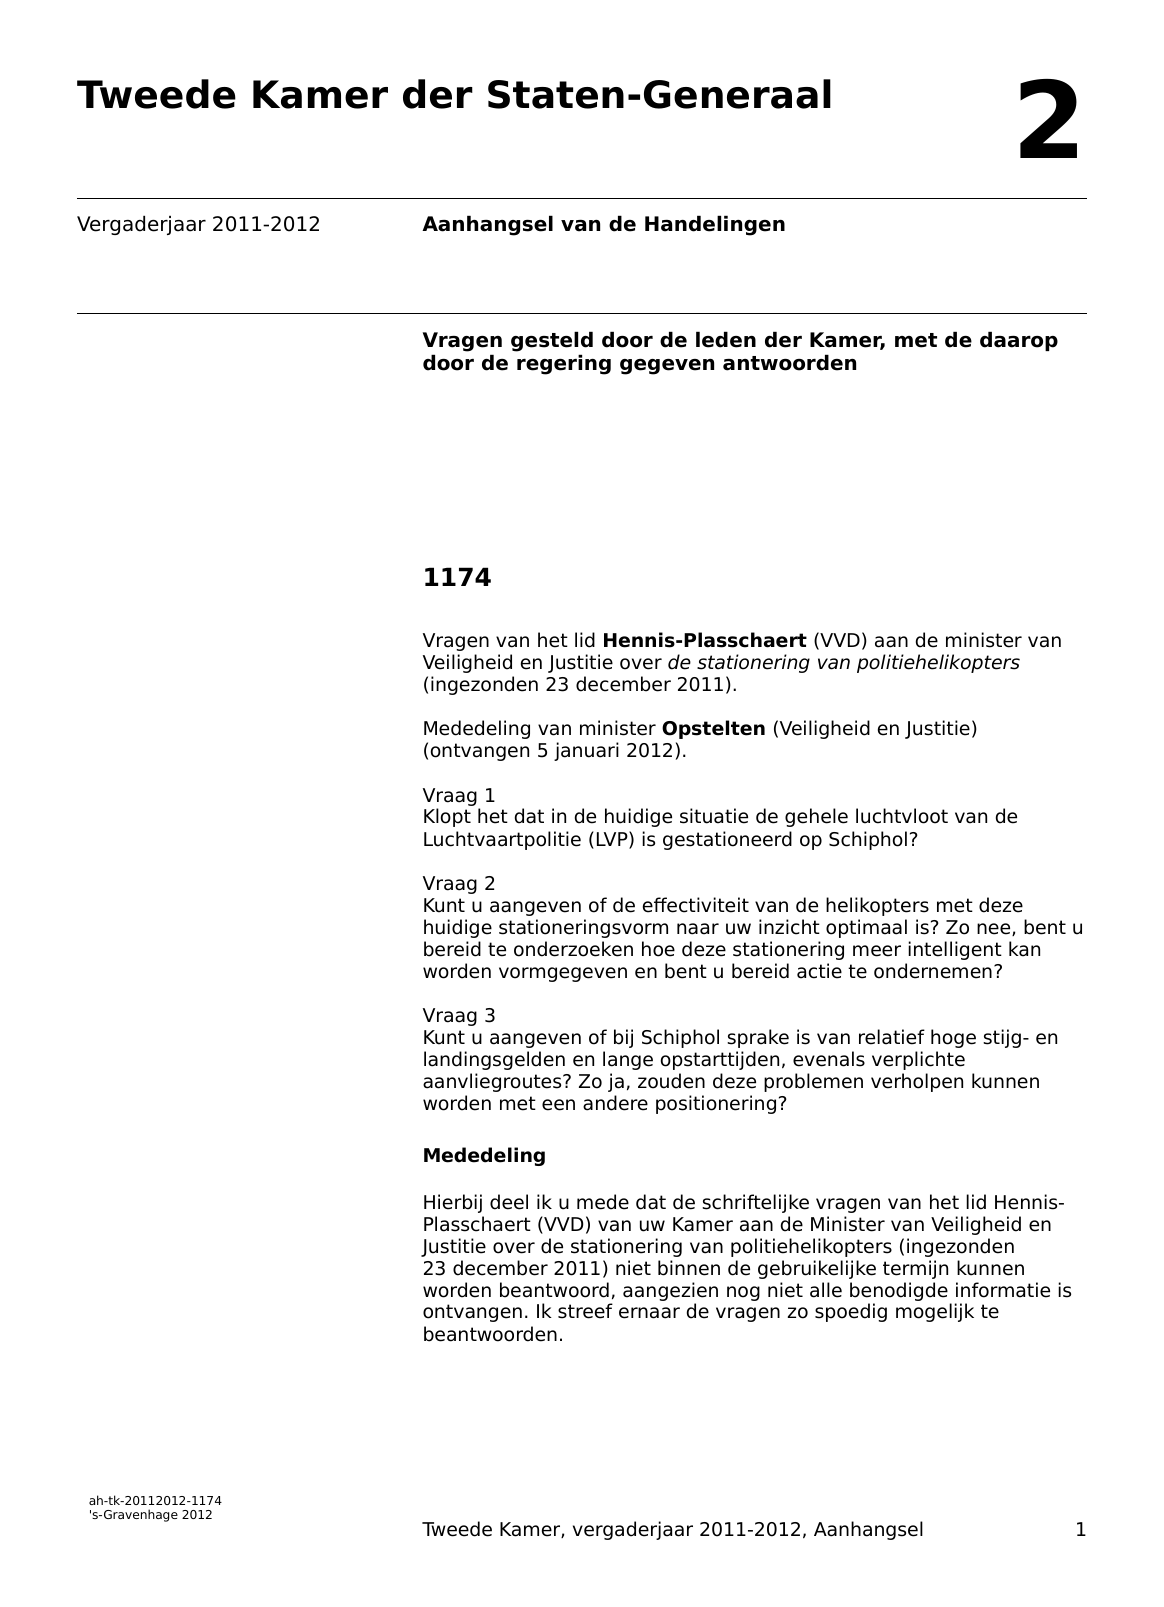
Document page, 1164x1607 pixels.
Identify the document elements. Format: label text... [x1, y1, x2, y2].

table_cell [77, 314, 422, 375]
text ah-tk-20112012-1174 [88, 1494, 323, 1508]
table_header Tweede Kamer der Staten-Generaal [77, 59, 886, 198]
text Vraag 3 [422, 1005, 1087, 1027]
text Mededeling van minister Opstelten (Veiligheid en Justitie) (ontvangen 5 januari 2012). [422, 718, 1087, 762]
table_header 2 [886, 59, 1087, 198]
text 's-Gravenhage 2012 [88, 1508, 323, 1522]
text Vraag 2 [422, 873, 1087, 894]
table_cell Vragen gesteld door de leden der Kamer, met de daarop door de regering gegeven antwoorden [422, 314, 1087, 375]
text Kunt u aangeven of de effectiviteit van de helikopters met deze huidige stationeringsvorm naar uw inzicht optimaal is? Zo nee, bent u bereid te onderzoeken hoe deze stationering meer intelligent kan worden vormgegeven en bent u bereid actie te ondernemen? [422, 894, 1087, 982]
text Kunt u aangeven of bij Schiphol sprake is van relatief hoge stijg- en landingsgelden en lange opstarttijden, evenals verplichte aanvliegroutes? Zo ja, zouden deze problemen verholpen kunnen worden met een andere positionering? [422, 1027, 1087, 1114]
table_cell Vergaderjaar 2011-2012 [77, 199, 422, 313]
table_cell Aanhangsel van de Handelingen [422, 199, 1087, 313]
text Vraag 1 [422, 784, 1087, 806]
subtitle Mededeling [422, 1144, 1087, 1167]
text Hierbij deel ik u mede dat de schriftelijke vragen van het lid Hennis-Plasschaert (VVD) van uw Kamer aan de Minister van Veiligheid en Justitie over de stationering van politiehelikopters (ingezonden 23 december 2011) niet binnen de gebruikelijke termijn kunnen worden beantwoord, aangezien nog niet alle benodigde informatie is ontvangen. Ik streef ernaar de vragen zo spoedig mogelijk te beantwoorden. [422, 1192, 1087, 1345]
text Klopt het dat in de huidige situatie de gehele luchtvloot van de Luchtvaartpolitie (LVP) is gestationeerd op Schiphol? [422, 806, 1087, 850]
text Vragen van het lid Hennis-Plasschaert (VVD) aan de minister van Veiligheid en Justitie over de stationering van politiehelikopters (ingezonden 23 december 2011). [422, 630, 1087, 696]
text 1174 [422, 563, 1087, 592]
